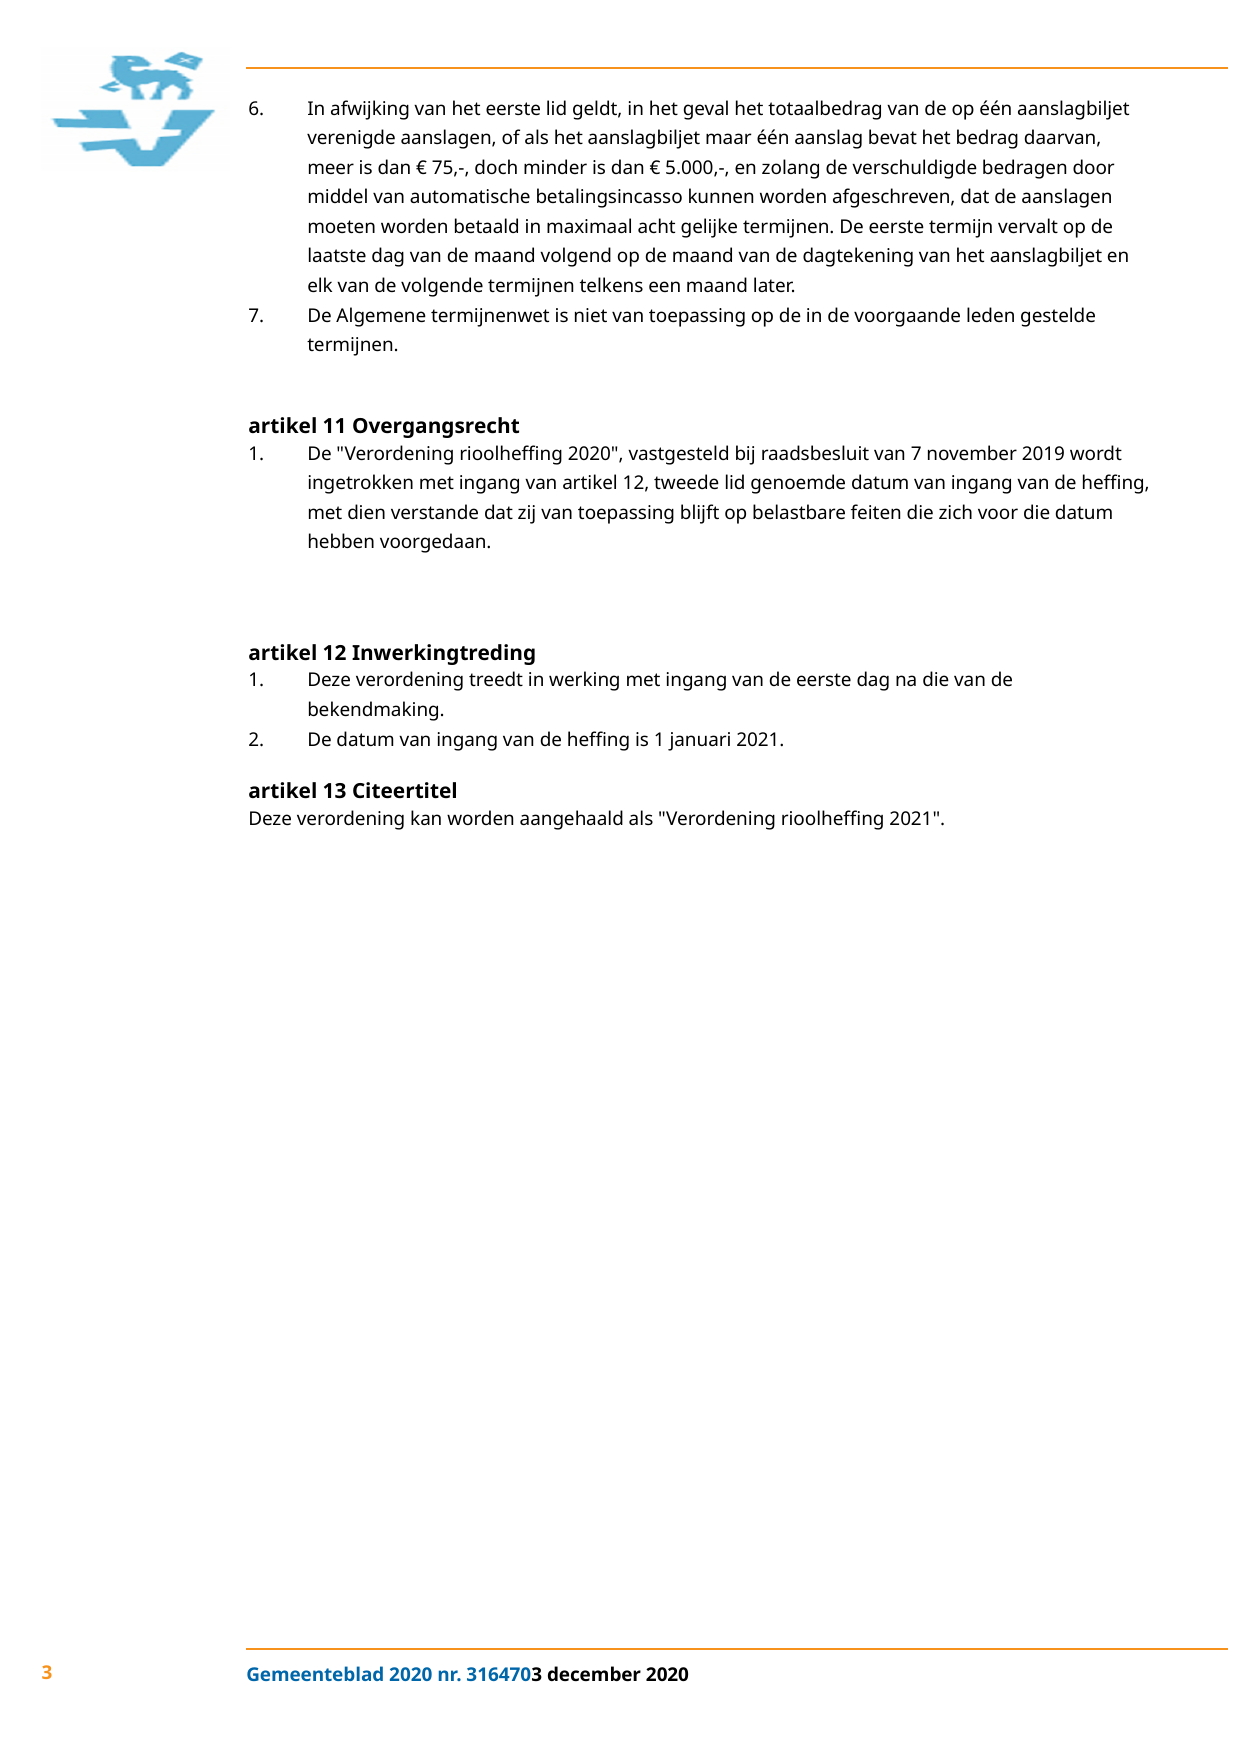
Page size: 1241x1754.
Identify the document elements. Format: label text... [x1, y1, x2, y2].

picture [41, 47, 231, 172]
list In afwijking van het eerste lid geldt, in het geval het totaalbedrag van de op één aanslagbiljet verenigde aanslagen, of als het aanslagbiljet maar één aanslag bevat het bedrag daarvan, meer is dan € 75,-, doch minder is dan € 5.000,-, en zolang de verschuldigde bedragen door middel van automatische betalingsincasso kunnen worden afgeschreven, dat de aanslagen moeten worden betaald in maximaal acht gelijke termijnen. De eerste termijn vervalt op de laatste dag van de maand volgend op de maand van de dagtekening van het aanslagbiljet en elk van de volgende termijnen telkens een maand later. [248, 95, 1152, 298]
text Deze verordening kan worden aangehaald als "Verordening rioolheffing 2021". [248, 805, 1152, 830]
list De Algemene termijnenwet is niet van toepassing op de in de voorgaande leden gestelde termijnen. [248, 302, 1152, 357]
list Deze verordening treedt in werking met ingang van de eerste dag na die van de bekendmaking. [248, 667, 1152, 722]
list De datum van ingang van de heffing is 1 januari 2021. [248, 726, 1152, 752]
text artikel 13 Citeertitel [248, 776, 1152, 805]
text artikel 12 Inwerkingtreding [248, 638, 1152, 667]
text artikel 11 Overgangsrecht [248, 411, 1152, 440]
list De "Verordening rioolheffing 2020", vastgesteld bij raadsbesluit van 7 november 2019 wordt ingetrokken met ingang van artikel 12, tweede lid genoemde datum van ingang van de heffing, met dien verstande dat zij van toepassing blijft op belastbare feiten die zich voor die datum hebben voorgedaan. [248, 440, 1152, 554]
